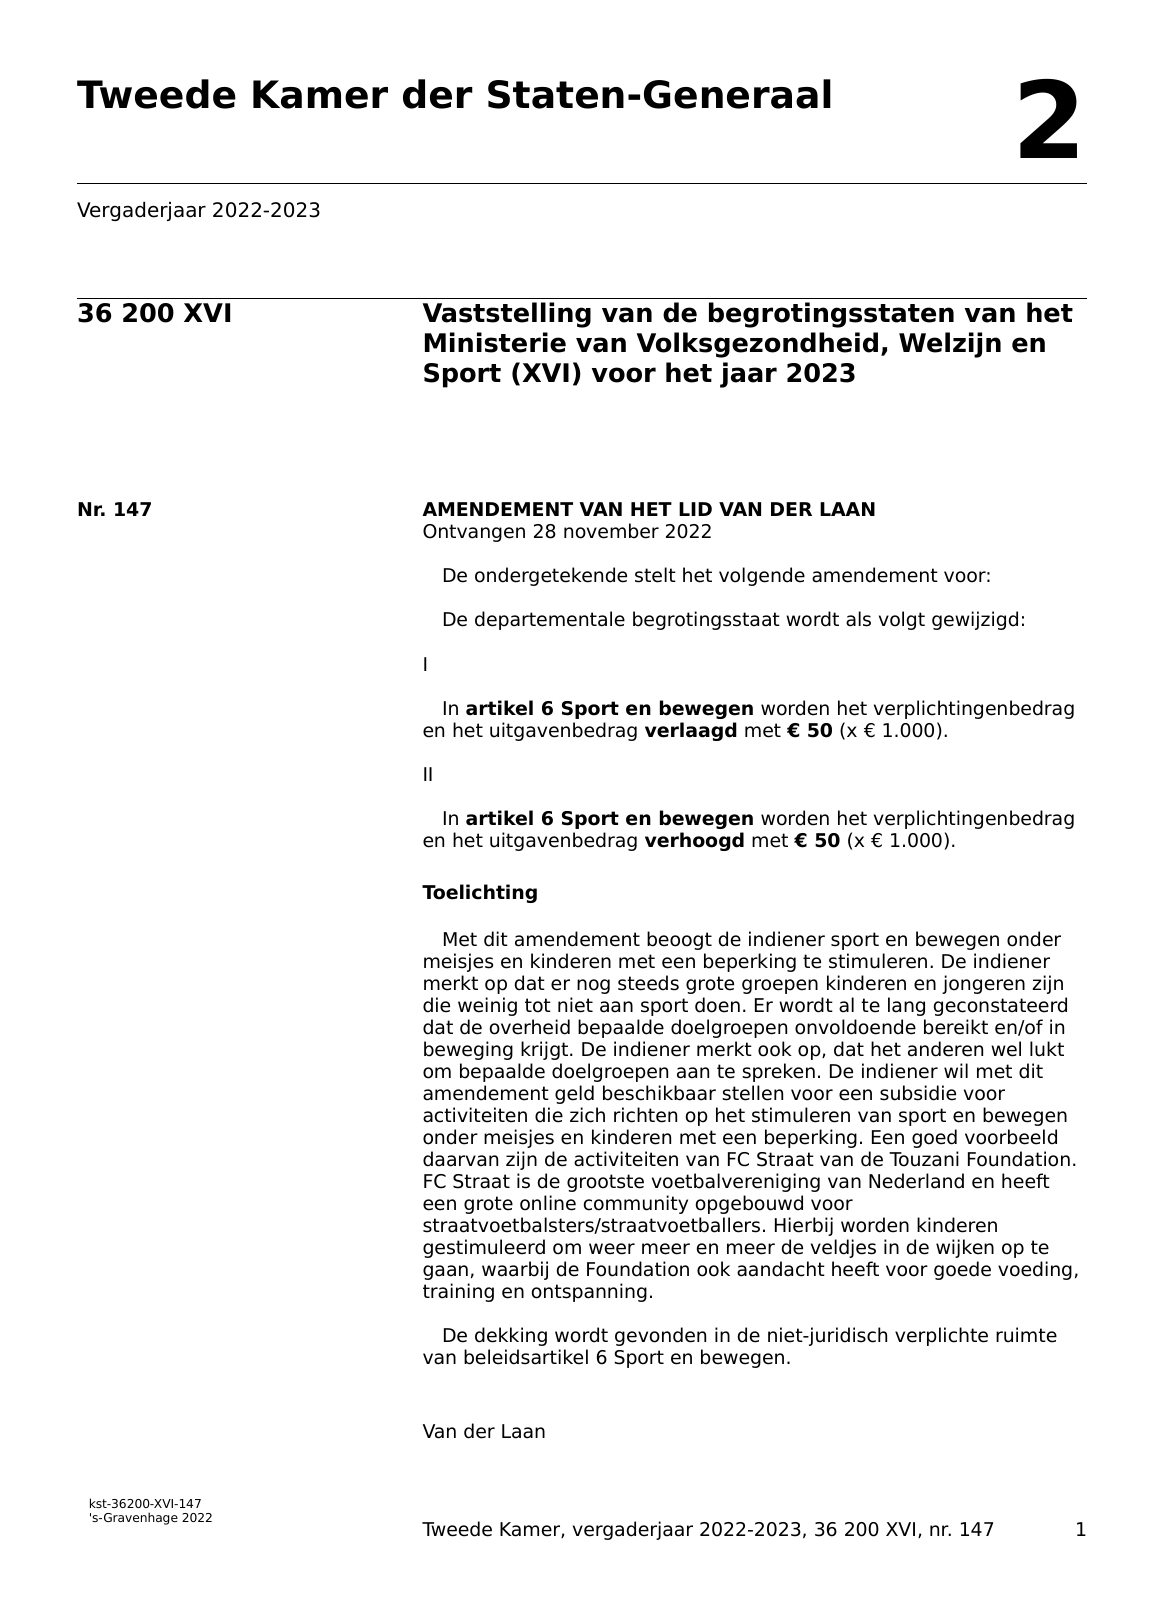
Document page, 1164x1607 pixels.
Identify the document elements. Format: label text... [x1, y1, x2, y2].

text De dekking wordt gevonden in de niet-juridisch verplichte ruimte van beleidsartikel 6 Sport en bewegen. [422, 1325, 1087, 1369]
text De ondergetekende stelt het volgende amendement voor: [422, 565, 1087, 587]
subtitle Nr. 147 AMENDEMENT VAN HET LID VAN DER LAAN [77, 499, 1087, 521]
subtitle 36 200 XVI Vaststelling van de begrotingsstaten van het Ministerie van Volksgezondheid, Welzijn en Sport (XVI) voor het jaar 2023 [77, 299, 1087, 388]
text Ontvangen 28 november 2022 [422, 521, 1087, 543]
text Met dit amendement beoogt de indiener sport en bewegen onder meisjes en kinderen met een beperking te stimuleren. De indiener merkt op dat er nog steeds grote groepen kinderen en jongeren zijn die weinig tot niet aan sport doen. Er wordt al te lang geconstateerd dat de overheid bepaalde doelgroepen onvoldoende bereikt en/of in beweging krijgt. De indiener merkt ook op, dat het anderen wel lukt om bepaalde doelgroepen aan te spreken. De indiener wil met dit amendement geld beschikbaar stellen voor een subsidie voor activiteiten die zich richten op het stimuleren van sport en bewegen onder meisjes en kinderen met een beperking. Een goed voorbeeld daarvan zijn de activiteiten van FC Straat van de Touzani Foundation. FC Straat is de grootste voetbalvereniging van Nederland en heeft een grote online community opgebouwd voor straatvoetbalsters/straatvoetballers. Hierbij worden kinderen gestimuleerd om weer meer en meer de veldjes in de wijken op te gaan, waarbij de Foundation ook aandacht heeft voor goede voeding, training en ontspanning. [422, 929, 1087, 1303]
table_cell Vergaderjaar 2022-2023 [77, 184, 1087, 298]
text De departementale begrotingsstaat wordt als volgt gewijzigd: [422, 609, 1087, 631]
table_header 2 [886, 59, 1087, 183]
text In artikel 6 Sport en bewegen worden het verplichtingenbedrag en het uitgavenbedrag verlaagd met € 50 (x € 1.000). [422, 698, 1087, 742]
text II [422, 764, 1087, 786]
text Van der Laan [422, 1399, 1087, 1443]
subtitle Toelichting [422, 882, 1087, 904]
text In artikel 6 Sport en bewegen worden het verplichtingenbedrag en het uitgavenbedrag verhoogd met € 50 (x € 1.000). [422, 808, 1087, 852]
table_header Tweede Kamer der Staten-Generaal [77, 59, 886, 183]
text I [422, 653, 1087, 676]
text kst-36200-XVI-147 [88, 1497, 323, 1511]
text 's-Gravenhage 2022 [88, 1511, 323, 1525]
